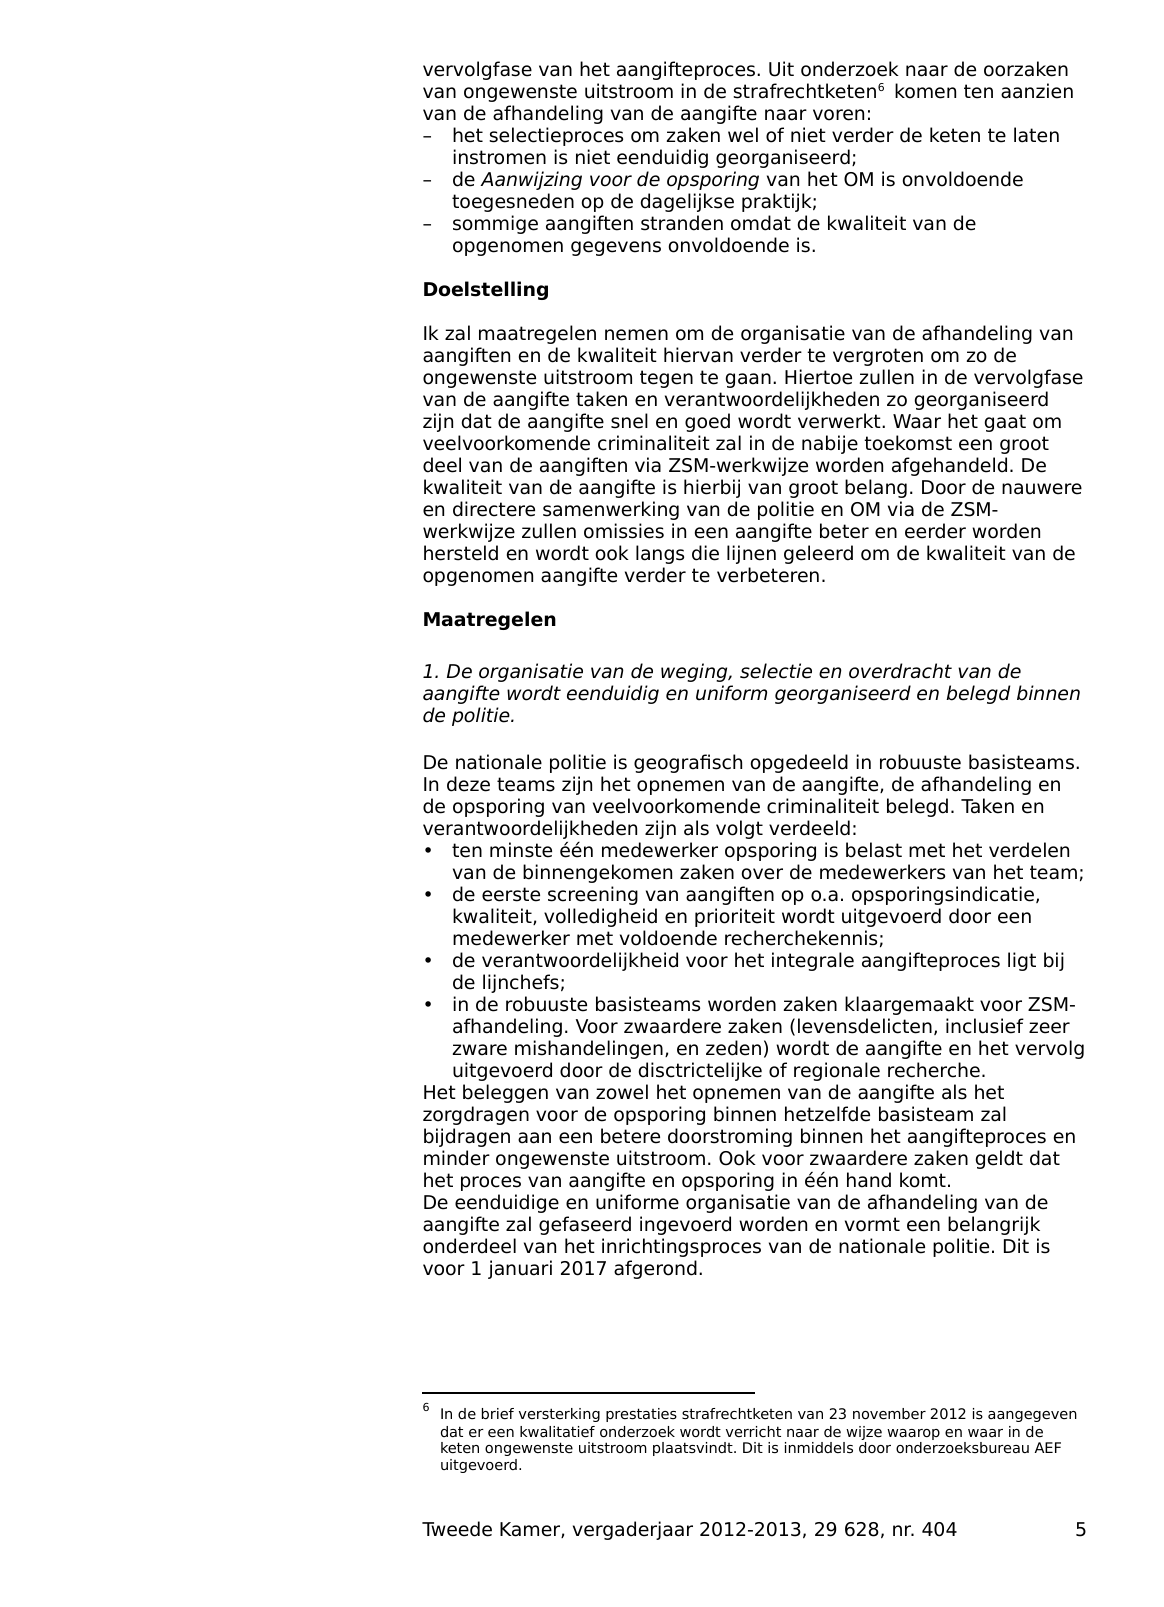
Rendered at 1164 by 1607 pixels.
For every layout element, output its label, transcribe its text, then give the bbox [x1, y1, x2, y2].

subtitle Doelstelling [422, 279, 1087, 301]
text Ik zal maatregelen nemen om de organisatie van de afhandeling van aangiften en de kwaliteit hiervan verder te vergroten om zo de ongewenste uitstroom tegen te gaan. Hiertoe zullen in de vervolgfase van de aangifte taken en verantwoordelijkheden zo georganiseerd zijn dat de aangifte snel en goed wordt verwerkt. Waar het gaat om veelvoorkomende criminaliteit zal in de nabije toekomst een groot deel van de aangiften via ZSM-werkwijze worden afgehandeld. De kwaliteit van de aangifte is hierbij van groot belang. Door de nauwere en directere samenwerking van de politie en OM via de ZSM-werkwijze zullen omissies in een aangifte beter en eerder worden hersteld en wordt ook langs die lijnen geleerd om de kwaliteit van de opgenomen aangifte verder te verbeteren. [422, 323, 1087, 587]
text In de brief versterking prestaties strafrechtketen van 23 november 2012 is aangegeven dat er een kwalitatief onderzoek wordt verricht naar de wijze waarop en waar in de keten ongewenste uitstroom plaatsvindt. Dit is inmiddels door onderzoeksbureau AEF uitgevoerd. [422, 1402, 1087, 1474]
text – sommige aangiften stranden omdat de kwaliteit van de opgenomen gegevens onvoldoende is. [422, 213, 1087, 257]
text Het beleggen van zowel het opnemen van de aangifte als het zorgdragen voor de opsporing binnen hetzelfde basisteam zal bijdragen aan een betere doorstroming binnen het aangifteproces en minder ongewenste uitstroom. Ook voor zwaardere zaken geldt dat het proces van aangifte en opsporing in één hand komt. [422, 1082, 1087, 1192]
text De nationale politie is geografisch opgedeeld in robuuste basisteams. In deze teams zijn het opnemen van de aangifte, de afhandeling en de opsporing van veelvoorkomende criminaliteit belegd. Taken en verantwoordelijkheden zijn als volgt verdeeld: [422, 752, 1087, 840]
subtitle Maatregelen [422, 609, 1087, 631]
subtitle 1. De organisatie van de weging, selectie en overdracht van de aangifte wordt eenduidig en uniform georganiseerd en belegd binnen de politie. [422, 661, 1087, 727]
text • de eerste screening van aangiften op o.a. opsporingsindicatie, kwaliteit, volledigheid en prioriteit wordt uitgevoerd door een medewerker met voldoende recherchekennis; [422, 884, 1087, 950]
text – het selectieproces om zaken wel of niet verder de keten te laten instromen is niet eenduidig georganiseerd; [422, 125, 1087, 169]
text • de verantwoordelijkheid voor het integrale aangifteproces ligt bij de lijnchefs; [422, 950, 1087, 994]
text • ten minste één medewerker opsporing is belast met het verdelen van de binnengekomen zaken over de medewerkers van het team; [422, 840, 1087, 884]
text • in de robuuste basisteams worden zaken klaargemaakt voor ZSM-afhandeling. Voor zwaardere zaken (levensdelicten, inclusief zeer zware mishandelingen, en zeden) wordt de aangifte en het vervolg uitgevoerd door de disctrictelijke of regionale recherche. [422, 994, 1087, 1082]
text vervolgfase van het aangifteproces. Uit onderzoek naar de oorzaken van ongewenste uitstroom in de strafrechtketen komen ten aanzien van de afhandeling van de aangifte naar voren: [422, 59, 1087, 125]
text – de Aanwijzing voor de opsporing van het OM is onvoldoende toegesneden op de dagelijkse praktijk; [422, 169, 1087, 213]
text De eenduidige en uniforme organisatie van de afhandeling van de aangifte zal gefaseerd ingevoerd worden en vormt een belangrijk onderdeel van het inrichtingsproces van de nationale politie. Dit is voor 1 januari 2017 afgerond. [422, 1192, 1087, 1279]
